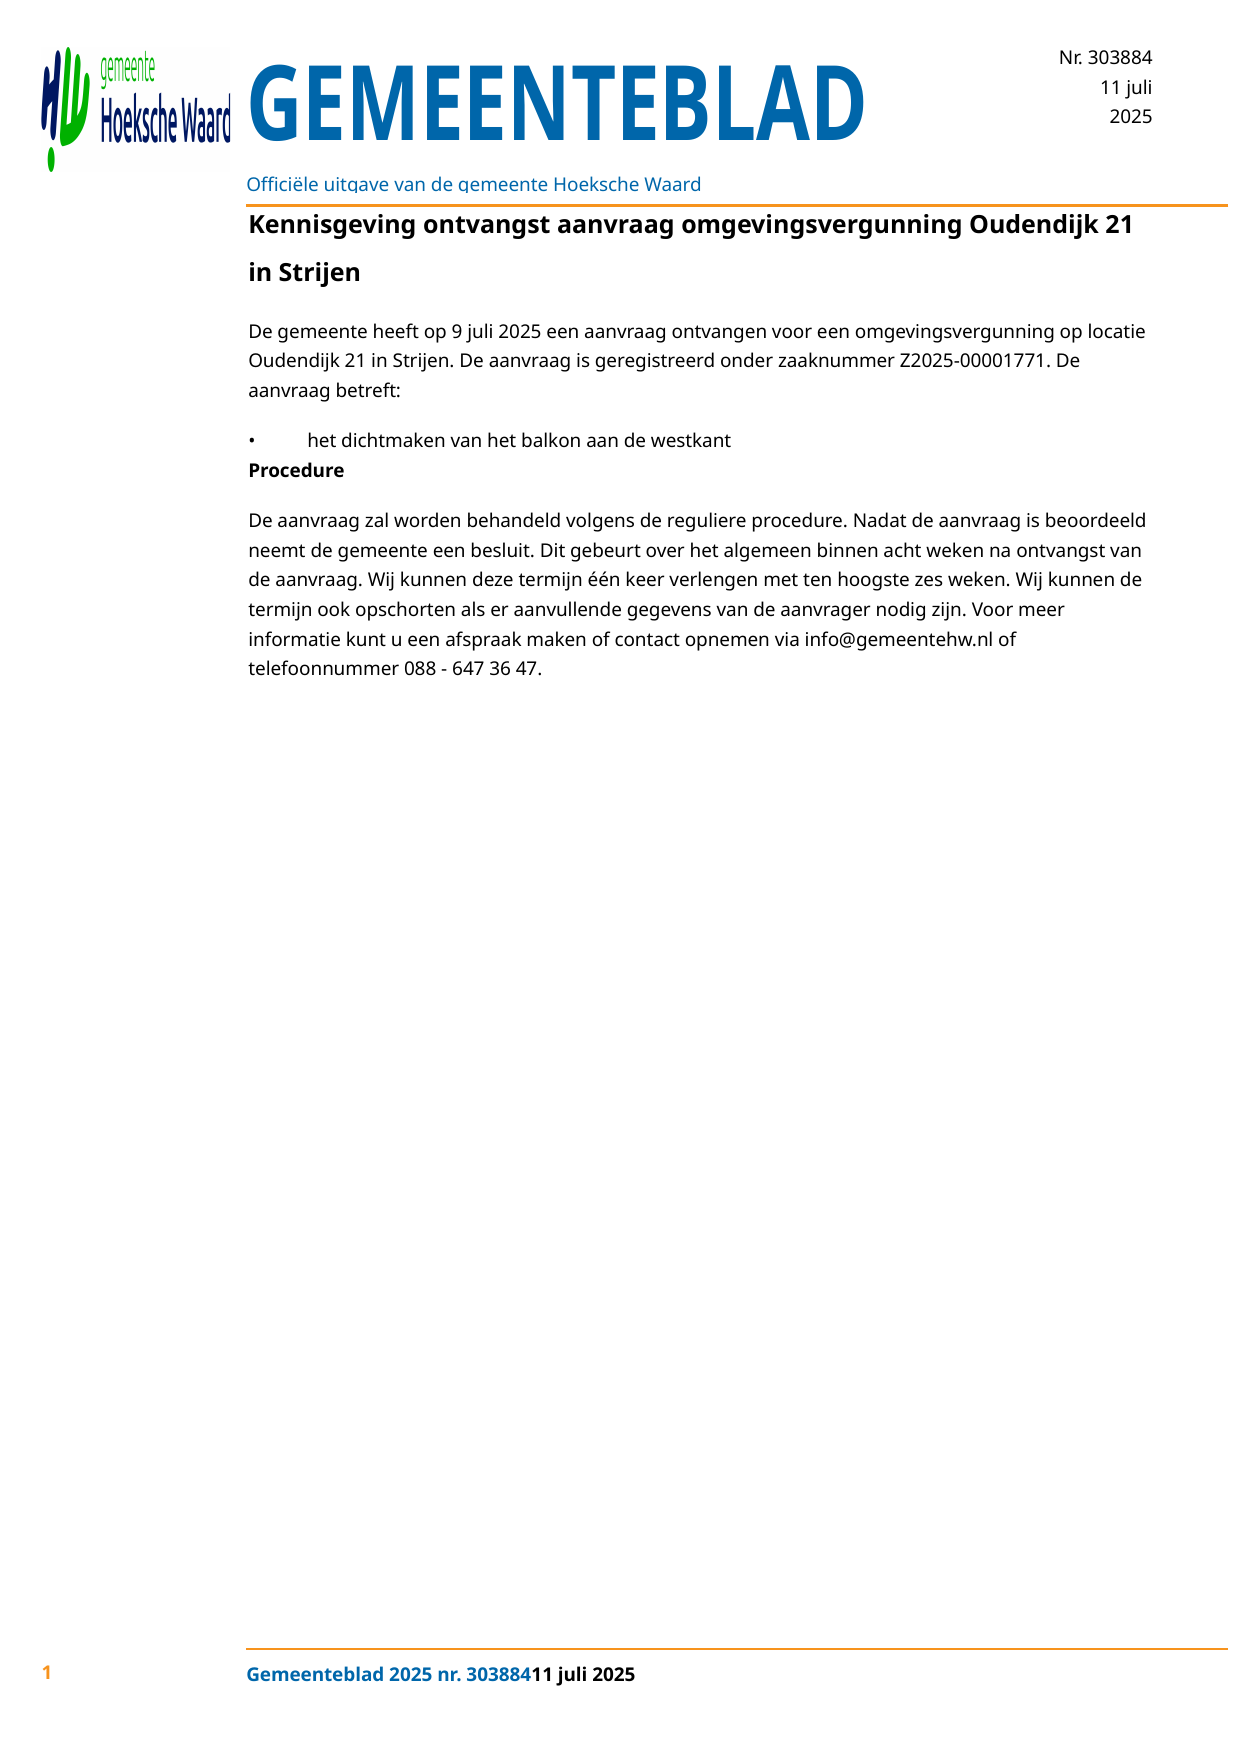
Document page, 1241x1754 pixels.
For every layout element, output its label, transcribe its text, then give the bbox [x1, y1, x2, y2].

text Kennisgeving ontvangst aanvraag omgevingsvergunning Oudendijk 21 in Strijen [248, 207, 1152, 288]
list het dichtmaken van het balkon aan de westkant [248, 427, 1152, 453]
text De gemeente heeft op 9 juli 2025 een aanvraag ontvangen voor een omgevingsvergunning op locatie Oudendijk 21 in Strijen. De aanvraag is geregistreerd onder zaaknummer Z2025-00001771. De aanvraag betreft: [248, 318, 1152, 403]
picture [41, 47, 231, 172]
text De aanvraag zal worden behandeld volgens de reguliere procedure. Nadat de aanvraag is beoordeeld neemt de gemeente een besluit. Dit gebeurt over het algemeen binnen acht weken na ontvangst van de aanvraag. Wij kunnen deze termijn één keer verlengen met ten hoogste zes weken. Wij kunnen de termijn ook opschorten als er aanvullende gegevens van de aanvrager nodig zijn. Voor meer informatie kunt u een afspraak maken of contact opnemen via info@gemeentehw.nl of telefoonnummer 088 - 647 36 47. [248, 507, 1152, 681]
text Procedure [248, 457, 1152, 483]
